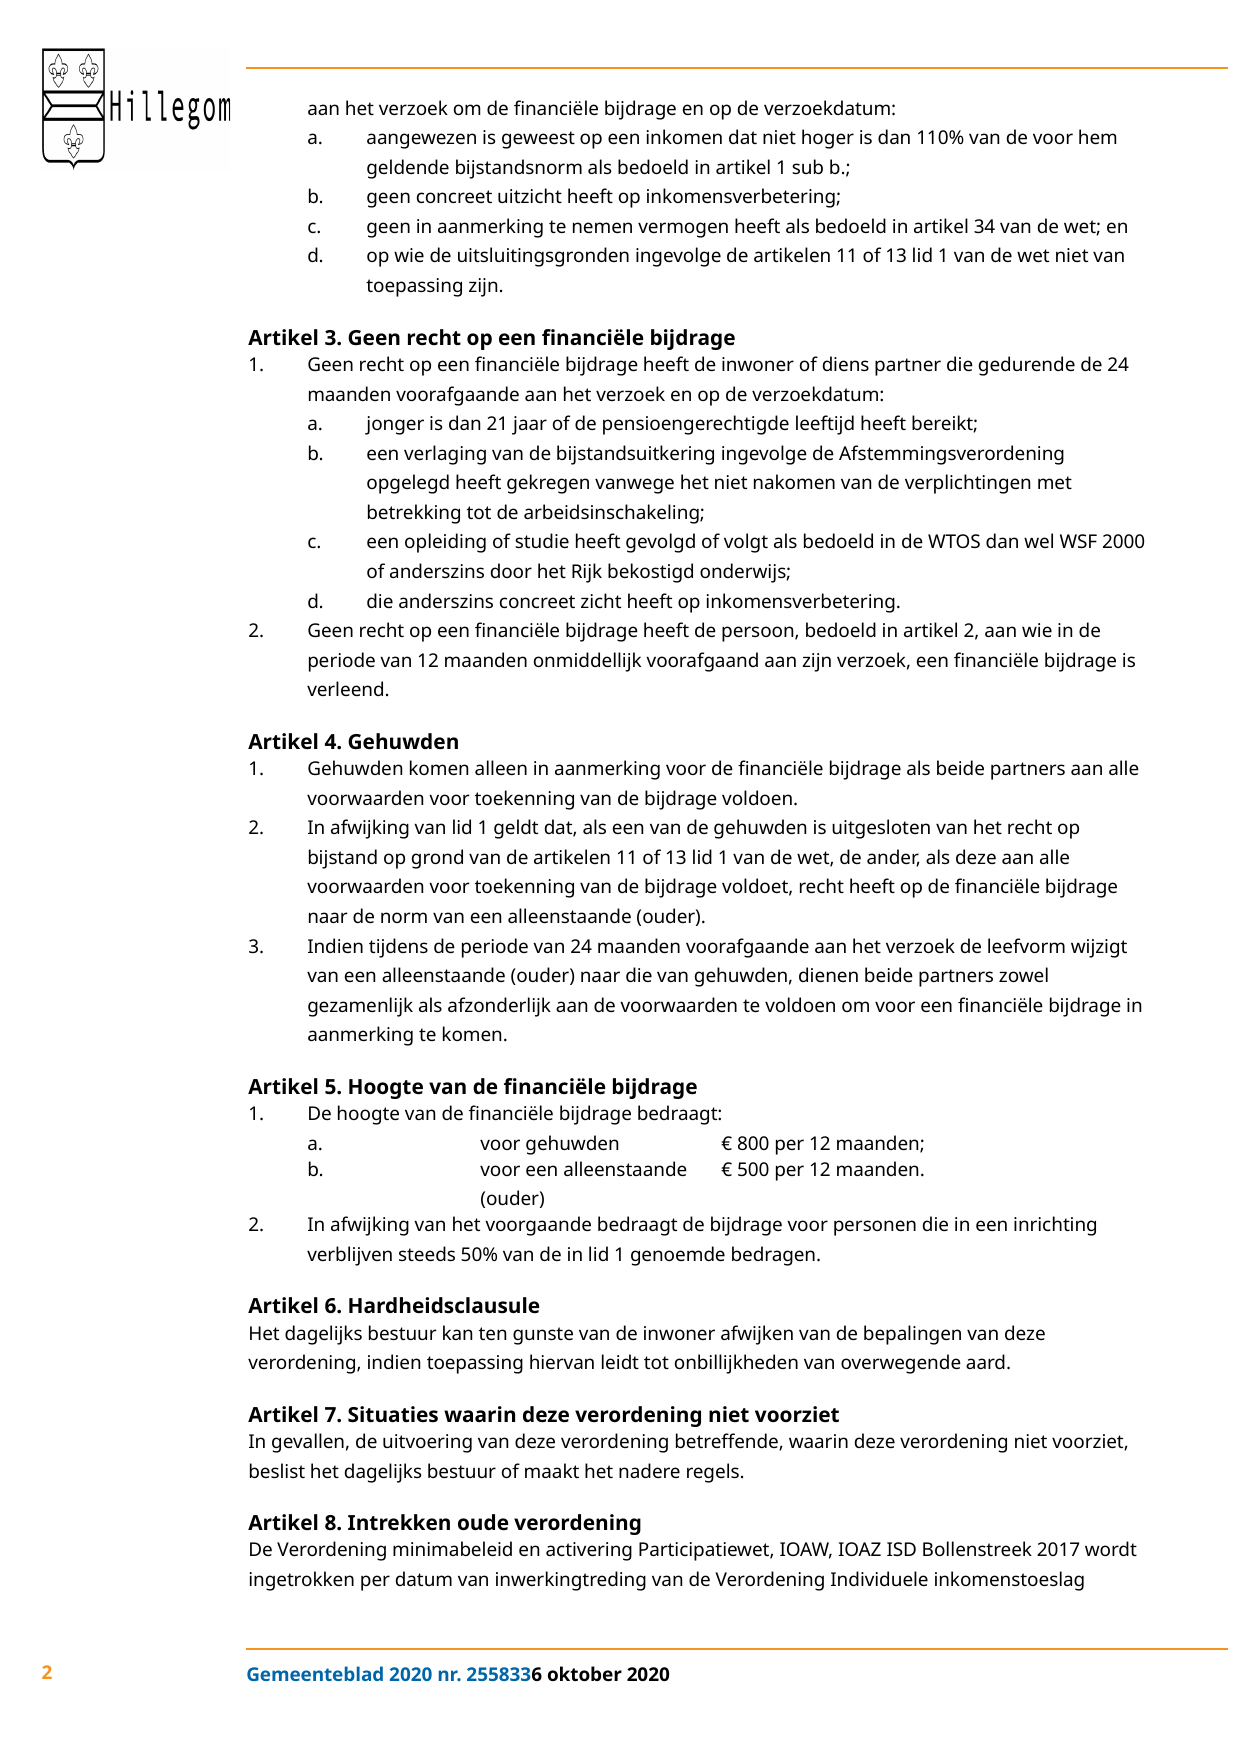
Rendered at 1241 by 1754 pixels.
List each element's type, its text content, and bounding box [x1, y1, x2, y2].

list geen concreet uitzicht heeft op inkomensverbetering; [307, 183, 1152, 209]
text Artikel 8. Intrekken oude verordening [248, 1508, 1152, 1537]
table_cell € 500 per 12 maanden. [721, 1156, 1211, 1211]
text Artikel 4. Gehuwden [248, 727, 1152, 755]
text De Verordening minimabeleid en activering Participatiewet, IOAW, IOAZ ISD Bollenstreek 2017 wordt ingetrokken per datum van inwerkingtreding van de Verordening Individuele inkomenstoeslag [248, 1537, 1152, 1592]
picture [41, 47, 231, 172]
text Artikel 5. Hoogte van de financiële bijdrage [248, 1072, 1152, 1101]
list De hoogte van de financiële bijdrage bedraagt: [248, 1101, 1152, 1126]
list aangewezen is geweest op een inkomen dat niet hoger is dan 110% van de voor hem geldende bijstandsnorm als bedoeld in artikel 1 sub b.; [307, 124, 1152, 180]
list Gehuwden komen alleen in aanmerking voor de financiële bijdrage als beide partners aan alle voorwaarden voor toekenning van de bijdrage voldoen. [248, 755, 1152, 811]
table_header € 800 per 12 maanden; [721, 1130, 1211, 1156]
list jonger is dan 21 jaar of de pensioengerechtigde leeftijd heeft bereikt; [307, 410, 1152, 436]
table_header voor gehuwden [480, 1130, 721, 1156]
list aan het verzoek om de financiële bijdrage en op de verzoekdatum: [248, 95, 1152, 121]
text Artikel 7. Situaties waarin deze verordening niet voorziet [248, 1400, 1152, 1428]
list geen in aanmerking te nemen vermogen heeft als bedoeld in artikel 34 van de wet; en [307, 213, 1152, 239]
list een opleiding of studie heeft gevolgd of volgt als bedoeld in de WTOS dan wel WSF 2000 of anderszins door het Rijk bekostigd onderwijs; [307, 529, 1152, 584]
list die anderszins concreet zicht heeft op inkomensverbetering. [307, 588, 1152, 613]
text Het dagelijks bestuur kan ten gunste van de inwoner afwijken van de bepalingen van deze verordening, indien toepassing hiervan leidt tot onbillijkheden van overwegende aard. [248, 1320, 1152, 1375]
text Artikel 6. Hardheidsclausule [248, 1291, 1152, 1320]
list In afwijking van lid 1 geldt dat, als een van de gehuwden is uitgesloten van het recht op bijstand op grond van de artikelen 11 of 13 lid 1 van de wet, de ander, als deze aan alle voorwaarden voor toekenning van de bijdrage voldoet, recht heeft op de financiële bijdrage naar de norm van een alleenstaande (ouder). [248, 814, 1152, 929]
table_cell voor een alleenstaande (ouder) [480, 1156, 721, 1211]
table_cell b. [307, 1156, 480, 1211]
list In afwijking van het voorgaande bedraagt de bijdrage voor personen die in een inrichting verblijven steeds 50% van de in lid 1 genoemde bedragen. [248, 1211, 1152, 1267]
list Indien tijdens de periode van 24 maanden voorafgaande aan het verzoek de leefvorm wijzigt van een alleenstaande (ouder) naar die van gehuwden, dienen beide partners zowel gezamenlijk als afzonderlijk aan de voorwaarden te voldoen om voor een financiële bijdrage in aanmerking te komen. [248, 933, 1152, 1047]
table_header a. [307, 1130, 480, 1156]
text In gevallen, de uitvoering van deze verordening betreffende, waarin deze verordening niet voorziet, beslist het dagelijks bestuur of maakt het nadere regels. [248, 1428, 1152, 1483]
list een verlaging van de bijstandsuitkering ingevolge de Afstemmingsverordening opgelegd heeft gekregen vanwege het niet nakomen van de verplichtingen met betrekking tot de arbeidsinschakeling; [307, 440, 1152, 525]
list Geen recht op een financiële bijdrage heeft de persoon, bedoeld in artikel 2, aan wie in de periode van 12 maanden onmiddellijk voorafgaand aan zijn verzoek, een financiële bijdrage is verleend. [248, 617, 1152, 702]
text Artikel 3. Geen recht op een financiële bijdrage [248, 323, 1152, 351]
list Geen recht op een financiële bijdrage heeft de inwoner of diens partner die gedurende de 24 maanden voorafgaande aan het verzoek en op de verzoekdatum: [248, 351, 1152, 406]
list op wie de uitsluitingsgronden ingevolge de artikelen 11 of 13 lid 1 van de wet niet van toepassing zijn. [307, 243, 1152, 298]
